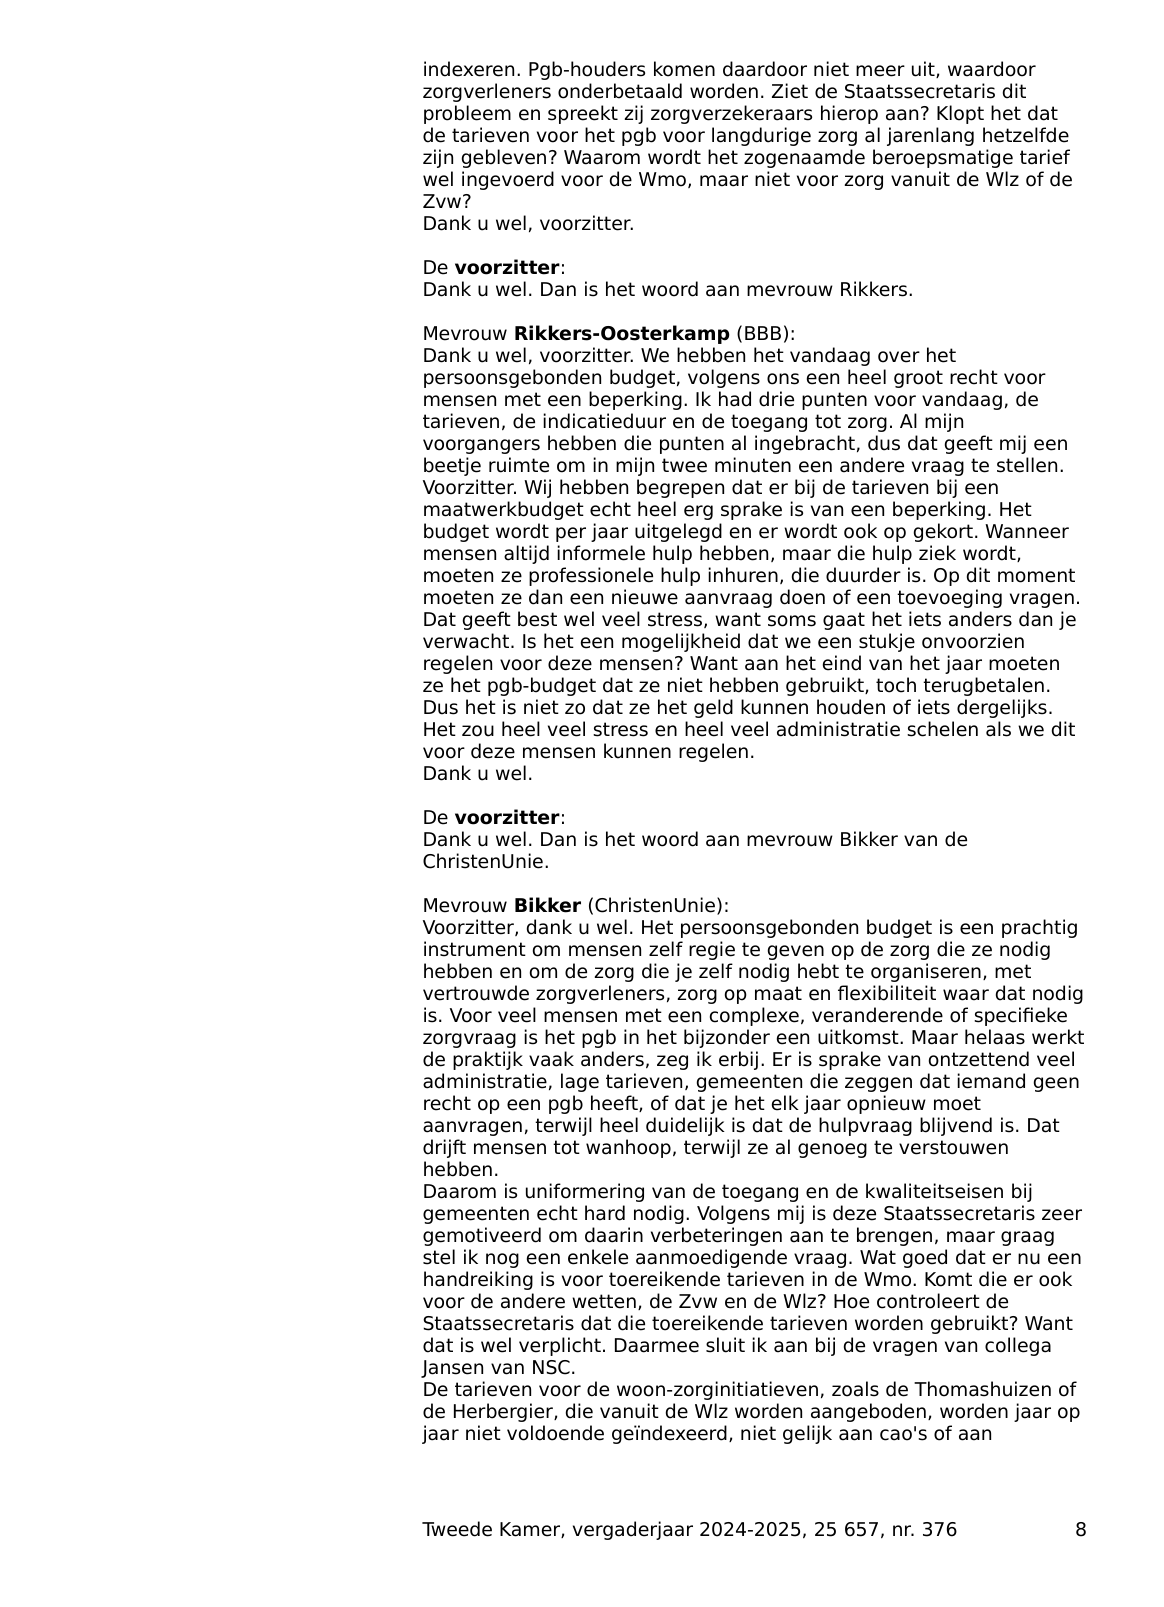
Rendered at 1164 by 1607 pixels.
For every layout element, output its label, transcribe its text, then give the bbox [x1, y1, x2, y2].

text Mevrouw Rikkers-Oosterkamp (BBB): [422, 323, 1087, 345]
text Dank u wel, voorzitter. We hebben het vandaag over het persoonsgebonden budget, volgens ons een heel groot recht voor mensen met een beperking. Ik had drie punten voor vandaag, de tarieven, de indicatieduur en de toegang tot zorg. Al mijn voorgangers hebben die punten al ingebracht, dus dat geeft mij een beetje ruimte om in mijn twee minuten een andere vraag te stellen. [422, 345, 1087, 477]
text Daarom is uniformering van de toegang en de kwaliteitseisen bij gemeenten echt hard nodig. Volgens mij is deze Staatssecretaris zeer gemotiveerd om daarin verbeteringen aan te brengen, maar graag stel ik nog een enkele aanmoedigende vraag. Wat goed dat er nu een handreiking is voor toereikende tarieven in de Wmo. Komt die er ook voor de andere wetten, de Zvw en de Wlz? Hoe controleert de Staatssecretaris dat die toereikende tarieven worden gebruikt? Want dat is wel verplicht. Daarmee sluit ik aan bij de vragen van collega Jansen van NSC. [422, 1181, 1087, 1379]
text Dank u wel. [422, 763, 1087, 785]
text De voorzitter: [422, 807, 1087, 829]
text De tarieven voor de woon-zorginitiatieven, zoals de Thomashuizen of de Herbergier, die vanuit de Wlz worden aangeboden, worden jaar op jaar niet voldoende geïndexeerd, niet gelijk aan cao's of aan [422, 1379, 1087, 1444]
text indexeren. Pgb-houders komen daardoor niet meer uit, waardoor zorgverleners onderbetaald worden. Ziet de Staatssecretaris dit probleem en spreekt zij zorgverzekeraars hierop aan? Klopt het dat de tarieven voor het pgb voor langdurige zorg al jarenlang hetzelfde zijn gebleven? Waarom wordt het zogenaamde beroepsmatige tarief wel ingevoerd voor de Wmo, maar niet voor zorg vanuit de Wlz of de Zvw? [422, 59, 1087, 213]
text Mevrouw Bikker (ChristenUnie): [422, 895, 1087, 917]
text Dank u wel. Dan is het woord aan mevrouw Bikker van de ChristenUnie. [422, 829, 1087, 873]
text Dank u wel. Dan is het woord aan mevrouw Rikkers. [422, 279, 1087, 301]
text De voorzitter: [422, 257, 1087, 279]
text Voorzitter. Wij hebben begrepen dat er bij de tarieven bij een maatwerkbudget echt heel erg sprake is van een beperking. Het budget wordt per jaar uitgelegd en er wordt ook op gekort. Wanneer mensen altijd informele hulp hebben, maar die hulp ziek wordt, moeten ze professionele hulp inhuren, die duurder is. Op dit moment moeten ze dan een nieuwe aanvraag doen of een toevoeging vragen. Dat geeft best wel veel stress, want soms gaat het iets anders dan je verwacht. Is het een mogelijkheid dat we een stukje onvoorzien regelen voor deze mensen? Want aan het eind van het jaar moeten ze het pgb-budget dat ze niet hebben gebruikt, toch terugbetalen. Dus het is niet zo dat ze het geld kunnen houden of iets dergelijks. Het zou heel veel stress en heel veel administratie schelen als we dit voor deze mensen kunnen regelen. [422, 477, 1087, 763]
text Dank u wel, voorzitter. [422, 213, 1087, 235]
text Voorzitter, dank u wel. Het persoonsgebonden budget is een prachtig instrument om mensen zelf regie te geven op de zorg die ze nodig hebben en om de zorg die je zelf nodig hebt te organiseren, met vertrouwde zorgverleners, zorg op maat en flexibiliteit waar dat nodig is. Voor veel mensen met een complexe, veranderende of specifieke zorgvraag is het pgb in het bijzonder een uitkomst. Maar helaas werkt de praktijk vaak anders, zeg ik erbij. Er is sprake van ontzettend veel administratie, lage tarieven, gemeenten die zeggen dat iemand geen recht op een pgb heeft, of dat je het elk jaar opnieuw moet aanvragen, terwijl heel duidelijk is dat de hulpvraag blijvend is. Dat drijft mensen tot wanhoop, terwijl ze al genoeg te verstouwen hebben. [422, 917, 1087, 1181]
